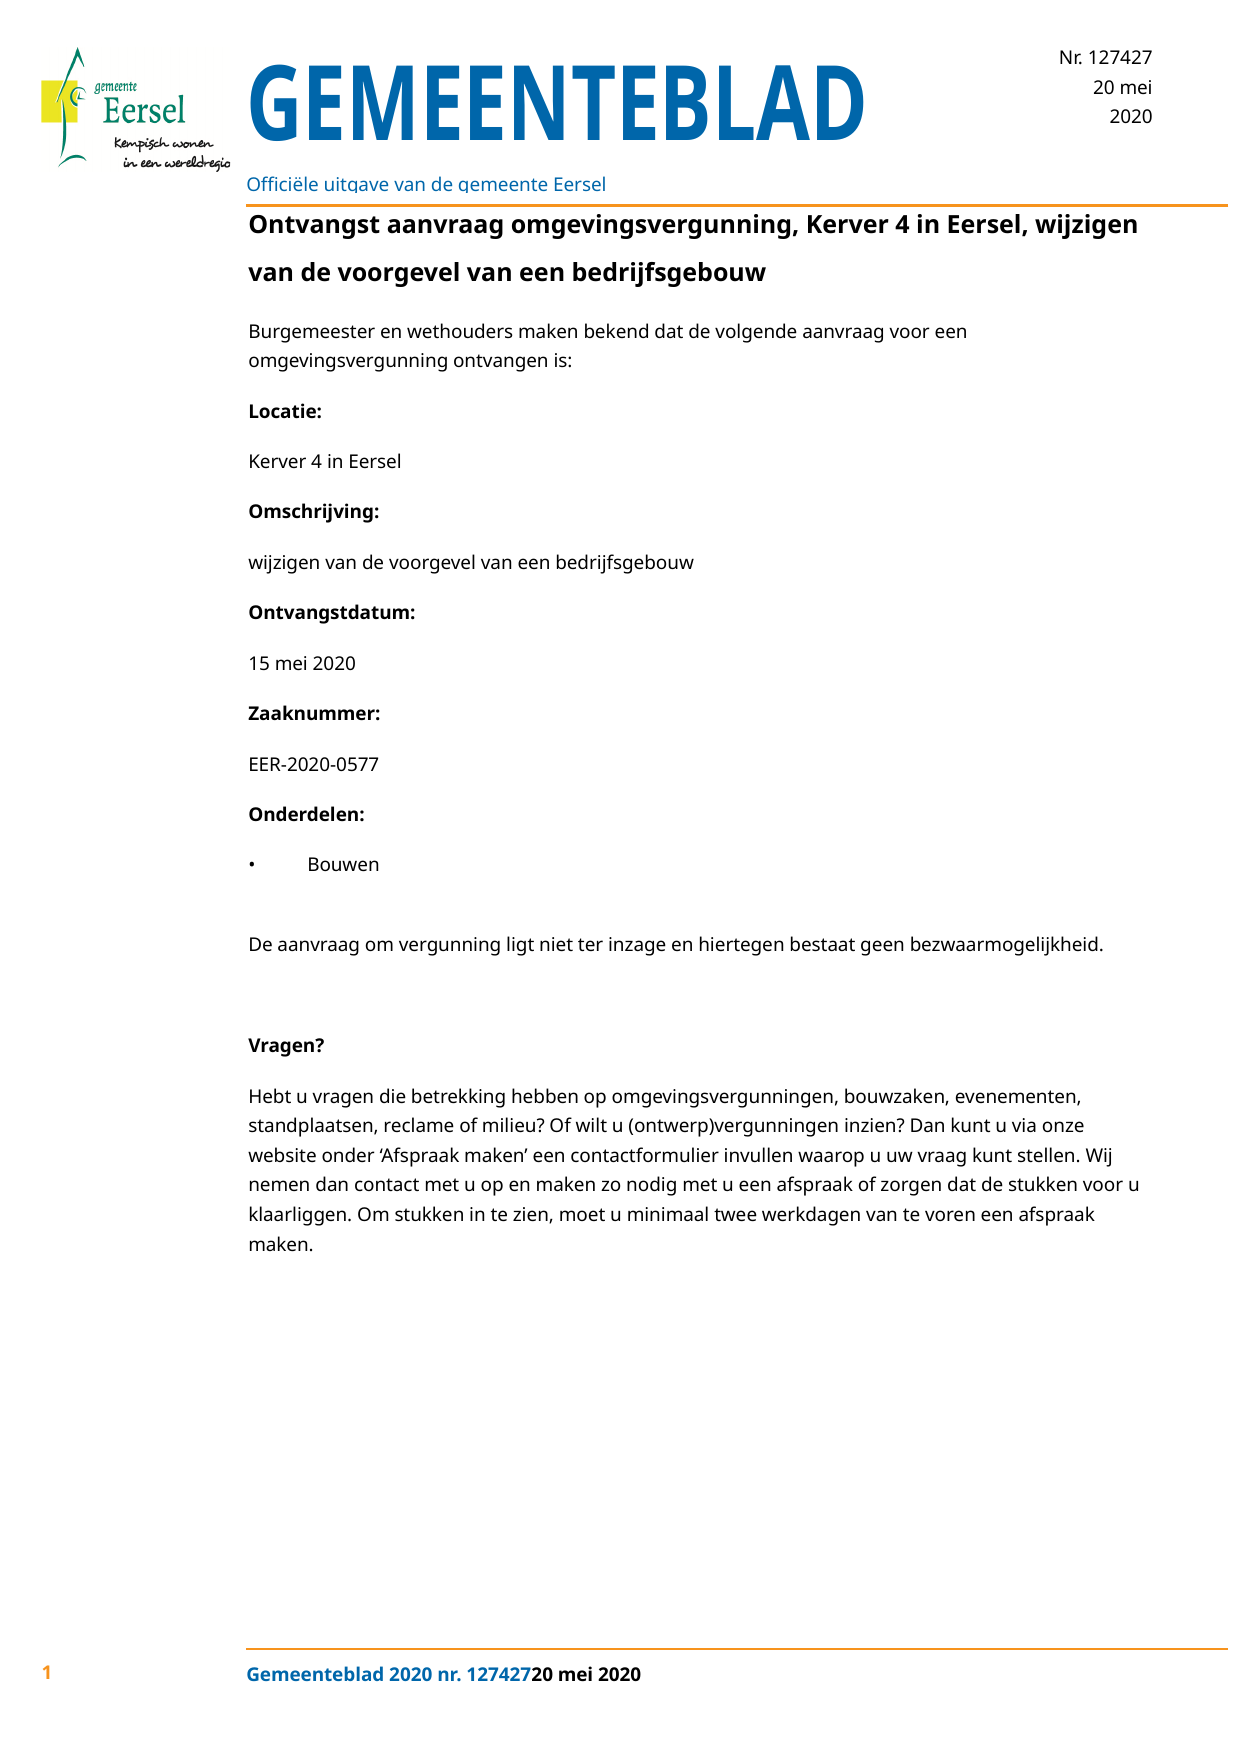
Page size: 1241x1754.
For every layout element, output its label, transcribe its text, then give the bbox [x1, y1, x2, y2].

text Kerver 4 in Eersel [248, 448, 1152, 474]
text Burgemeester en wethouders maken bekend dat de volgende aanvraag voor een omgevingsvergunning ontvangen is: [248, 318, 1152, 373]
text wijzigen van de voorgevel van een bedrijfsgebouw [248, 549, 1152, 575]
text Zaaknummer: [248, 700, 1152, 726]
text Hebt u vragen die betrekking hebben op omgevingsvergunningen, bouwzaken, evenementen, standplaatsen, reclame of milieu? Of wilt u (ontwerp)vergunningen inzien? Dan kunt u via onze website onder ‘Afspraak maken’ een contactformulier invullen waarop u uw vraag kunt stellen. Wij nemen dan contact met u op en maken zo nodig met u een afspraak of zorgen dat de stukken voor u klaarliggen. Om stukken in te zien, moet u minimaal twee werkdagen van te voren een afspraak maken. [248, 1083, 1152, 1257]
text Onderdelen: [248, 801, 1152, 827]
text De aanvraag om vergunning ligt niet ter inzage en hiertegen bestaat geen bezwaarmogelijkheid. [248, 932, 1152, 957]
list Bouwen [248, 852, 1152, 877]
text 15 mei 2020 [248, 650, 1152, 676]
text EER-2020-0577 [248, 751, 1152, 777]
text Vragen? [248, 1032, 1152, 1058]
text Ontvangstdatum: [248, 599, 1152, 625]
text Ontvangst aanvraag omgevingsvergunning, Kerver 4 in Eersel, wijzigen van de voorgevel van een bedrijfsgebouw [248, 207, 1152, 288]
text Locatie: [248, 398, 1152, 424]
picture [41, 47, 231, 172]
text Omschrijving: [248, 499, 1152, 524]
